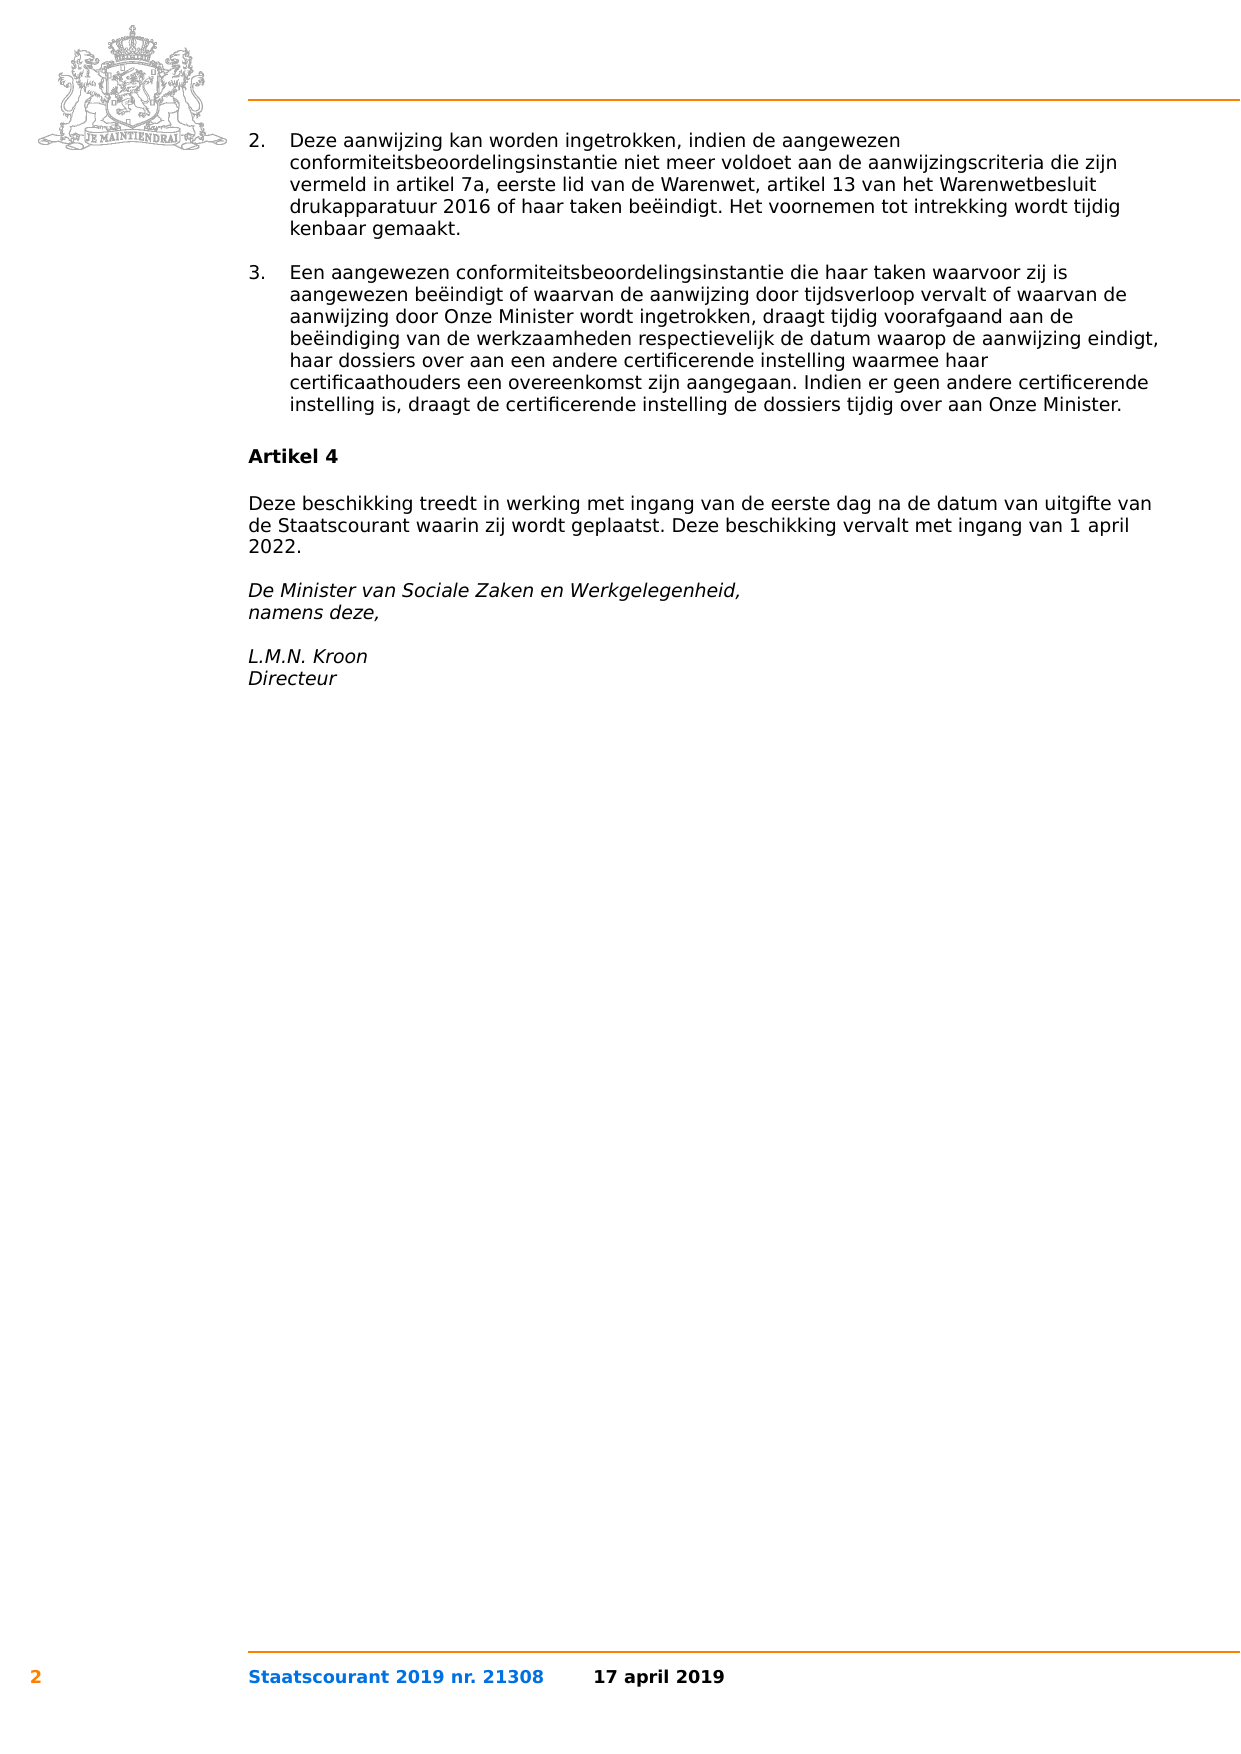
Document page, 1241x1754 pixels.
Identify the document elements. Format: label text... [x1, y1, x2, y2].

picture [38, 25, 227, 150]
subtitle Artikel 4 [248, 446, 1163, 467]
text 3. Een aangewezen conformiteitsbeoordelingsinstantie die haar taken waarvoor zij is aangewezen beëindigt of waarvan de aanwijzing door tijdsverloop vervalt of waarvan de aanwijzing door Onze Minister wordt ingetrokken, draagt tijdig voorafgaand aan de beëindiging van de werkzaamheden respectievelijk de datum waarop de aanwijzing eindigt, haar dossiers over aan een andere certificerende instelling waarmee haar certificaathouders een overeenkomst zijn aangegaan. Indien er geen andere certificerende instelling is, draagt de certificerende instelling de dossiers tijdig over aan Onze Minister. [248, 262, 1163, 416]
text De Minister van Sociale Zaken en Werkgelegenheid, namens deze, L.M.N. Kroon Directeur [248, 580, 1163, 690]
text Deze beschikking treedt in werking met ingang van de eerste dag na de datum van uitgifte van de Staatscourant waarin zij wordt geplaatst. Deze beschikking vervalt met ingang van 1 april 2022. [248, 492, 1163, 558]
text 2. Deze aanwijzing kan worden ingetrokken, indien de aangewezen conformiteitsbeoordelingsinstantie niet meer voldoet aan de aanwijzingscriteria die zijn vermeld in artikel 7a, eerste lid van de Warenwet, artikel 13 van het Warenwetbesluit drukapparatuur 2016 of haar taken beëindigt. Het voornemen tot intrekking wordt tijdig kenbaar gemaakt. [248, 130, 1163, 240]
